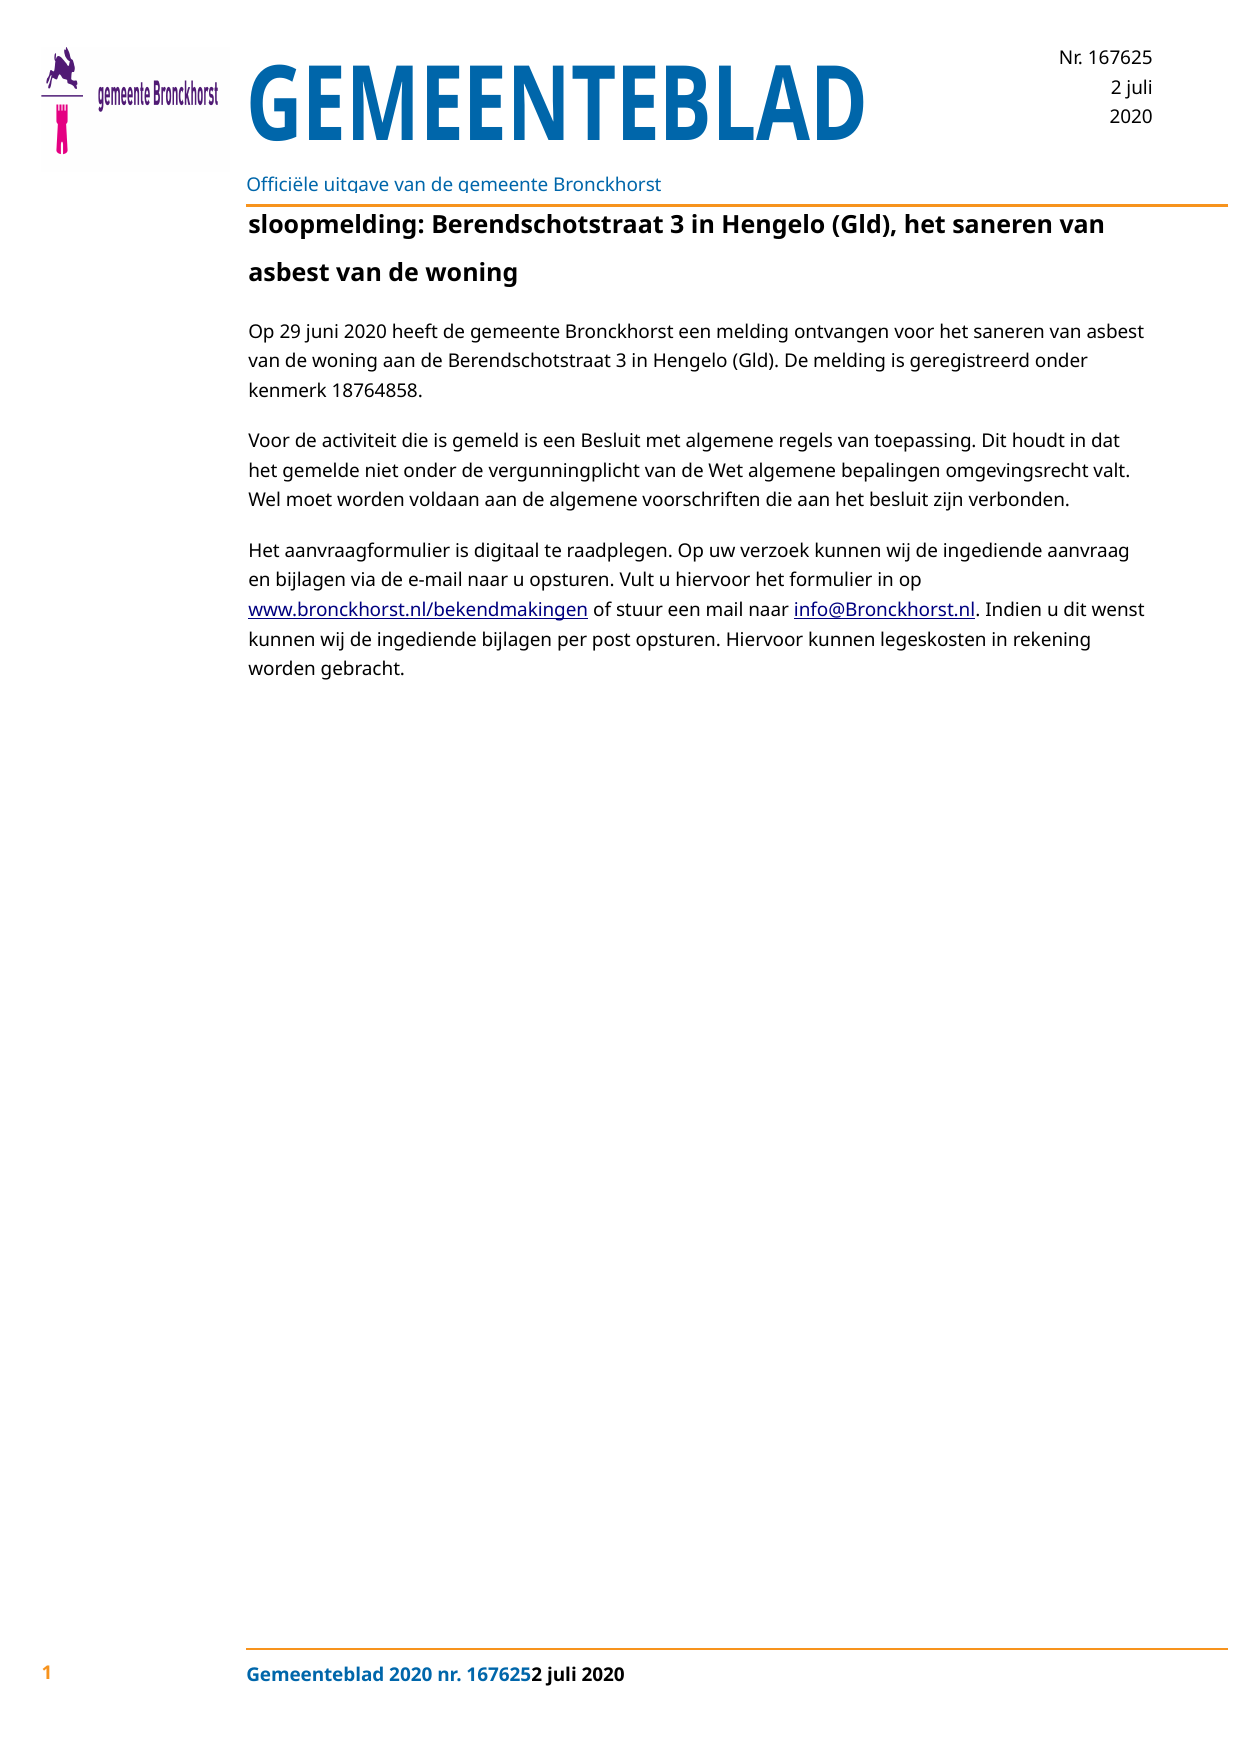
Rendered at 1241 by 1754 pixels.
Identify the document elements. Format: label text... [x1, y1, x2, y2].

text Voor de activiteit die is gemeld is een Besluit met algemene regels van toepassing. Dit houdt in dat het gemelde niet onder de vergunningplicht van de Wet algemene bepalingen omgevingsrecht valt. Wel moet worden voldaan aan de algemene voorschriften die aan het besluit zijn verbonden. [248, 427, 1152, 512]
text Het aanvraagformulier is digitaal te raadplegen. Op uw verzoek kunnen wij de ingediende aanvraag en bijlagen via de e-mail naar u opsturen. Vult u hiervoor het formulier in op www.bronckhorst.nl/bekendmakingen of stuur een mail naar info@Bronckhorst.nl. Indien u dit wenst kunnen wij de ingediende bijlagen per post opsturen. Hiervoor kunnen legeskosten in rekening worden gebracht. [248, 537, 1152, 681]
text sloopmelding: Berendschotstraat 3 in Hengelo (Gld), het saneren van asbest van de woning [248, 207, 1152, 288]
picture [41, 47, 231, 172]
text Op 29 juni 2020 heeft de gemeente Bronckhorst een melding ontvangen voor het saneren van asbest van de woning aan de Berendschotstraat 3 in Hengelo (Gld). De melding is geregistreerd onder kenmerk 18764858. [248, 318, 1152, 403]
